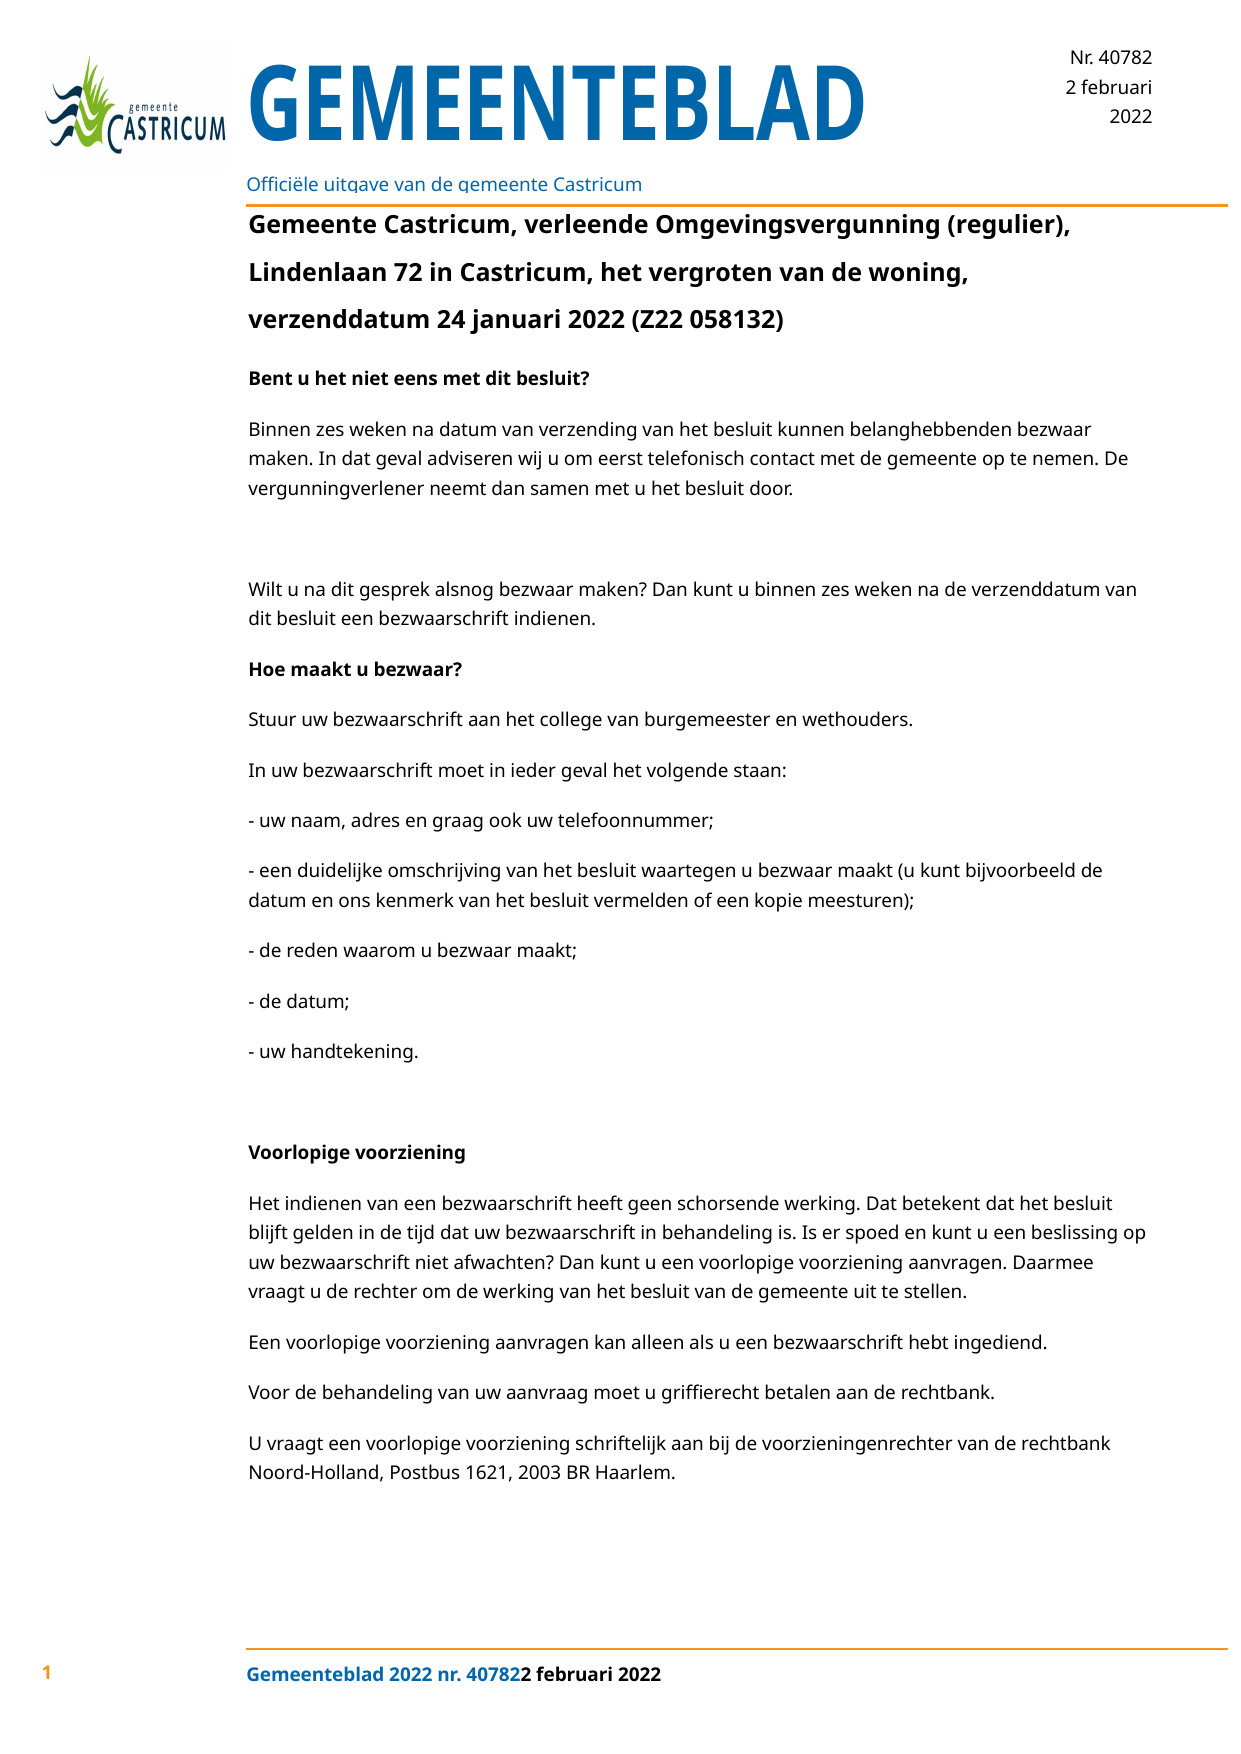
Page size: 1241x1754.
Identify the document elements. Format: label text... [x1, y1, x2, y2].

text Een voorlopige voorziening aanvragen kan alleen als u een bezwaarschrift hebt ingediend. [248, 1329, 1152, 1354]
text Hoe maakt u bezwaar? [248, 656, 1152, 682]
text Voor de behandeling van uw aanvraag moet u griffierecht betalen aan de rechtbank. [248, 1379, 1152, 1405]
text Binnen zes weken na datum van verzending van het besluit kunnen belanghebbenden bezwaar maken. In dat geval adviseren wij u om eerst telefonisch contact met de gemeente op te nemen. De vergunningverlener neemt dan samen met u het besluit door. [248, 416, 1152, 501]
text Voorlopige voorziening [248, 1139, 1152, 1165]
text Bent u het niet eens met dit besluit? [248, 366, 1152, 391]
text In uw bezwaarschrift moet in ieder geval het volgende staan: [248, 757, 1152, 782]
text U vraagt een voorlopige voorziening schriftelijk aan bij de voorzieningenrechter van de rechtbank Noord-Holland, Postbus 1621, 2003 BR Haarlem. [248, 1430, 1152, 1485]
text - uw handtekening. [248, 1038, 1152, 1064]
picture [41, 47, 231, 172]
text - een duidelijke omschrijving van het besluit waartegen u bezwaar maakt (u kunt bijvoorbeeld de datum en ons kenmerk van het besluit vermelden of een kopie meesturen); [248, 858, 1152, 913]
text Het indienen van een bezwaarschrift heeft geen schorsende werking. Dat betekent dat het besluit blijft gelden in de tijd dat uw bezwaarschrift in behandeling is. Is er spoed en kunt u een beslissing op uw bezwaarschrift niet afwachten? Dan kunt u een voorlopige voorziening aanvragen. Daarmee vraagt u de rechter om de werking van het besluit van de gemeente uit te stellen. [248, 1190, 1152, 1304]
text Wilt u na dit gesprek alsnog bezwaar maken? Dan kunt u binnen zes weken na de verzenddatum van dit besluit een bezwaarschrift indienen. [248, 576, 1152, 631]
text - de datum; [248, 988, 1152, 1014]
text - de reden waarom u bezwaar maakt; [248, 938, 1152, 963]
text Gemeente Castricum, verleende Omgevingsvergunning (regulier), Lindenlaan 72 in Castricum, het vergroten van de woning, verzenddatum 24 januari 2022 (Z22 058132) [248, 207, 1152, 336]
text Stuur uw bezwaarschrift aan het college van burgemeester en wethouders. [248, 706, 1152, 732]
text - uw naam, adres en graag ook uw telefoonnummer; [248, 807, 1152, 833]
